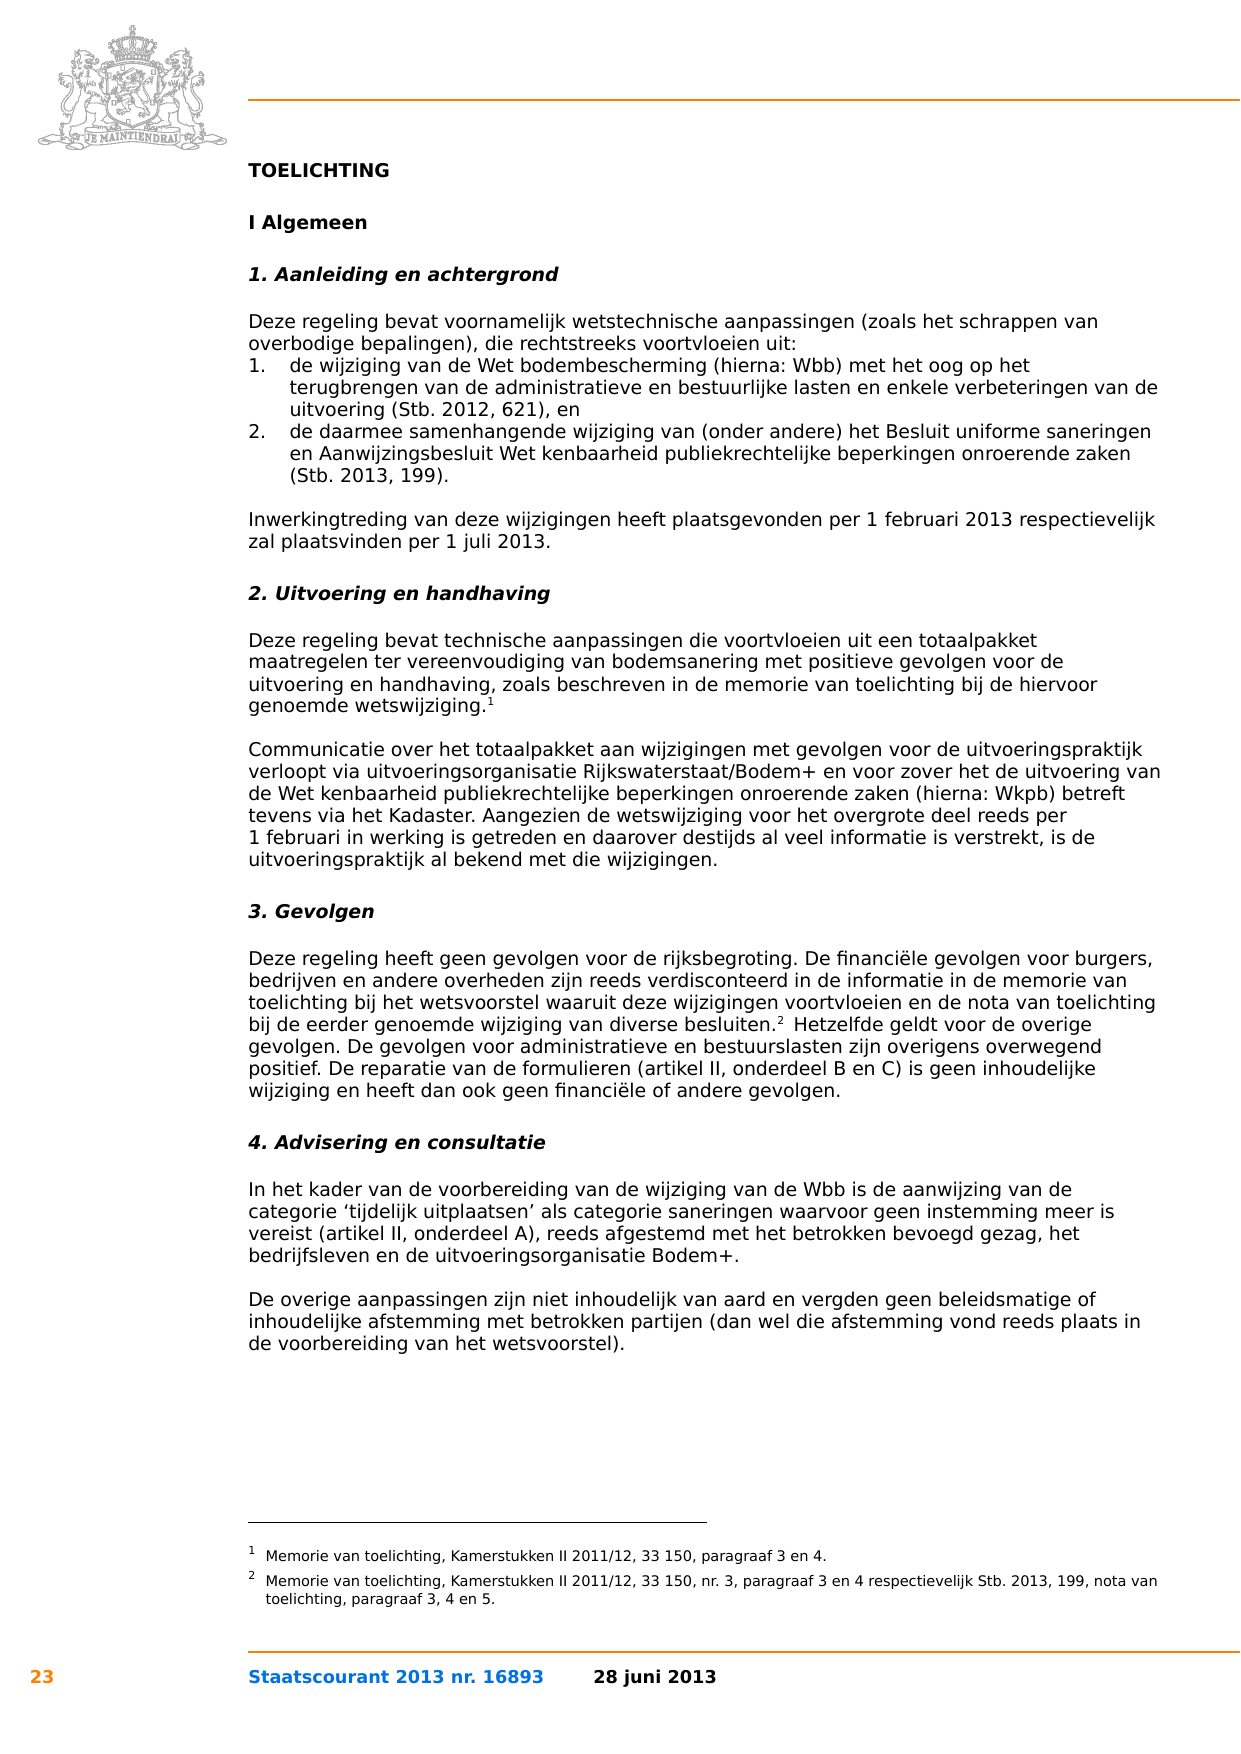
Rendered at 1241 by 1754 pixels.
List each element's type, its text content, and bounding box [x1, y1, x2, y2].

text Deze regeling heeft geen gevolgen voor de rijksbegroting. De financiële gevolgen voor burgers, bedrijven en andere overheden zijn reeds verdisconteerd in de informatie in de memorie van toelichting bij het wetsvoorstel waaruit deze wijzigingen voortvloeien en de nota van toelichting bij de eerder genoemde wijziging van diverse besluiten. Hetzelfde geldt voor de overige gevolgen. De gevolgen voor administratieve en bestuurslasten zijn overigens overwegend positief. De reparatie van de formulieren (artikel II, onderdeel B en C) is geen inhoudelijke wijziging en heeft dan ook geen financiële of andere gevolgen. [248, 948, 1163, 1102]
text Communicatie over het totaalpakket aan wijzigingen met gevolgen voor de uitvoeringspraktijk verloopt via uitvoeringsorganisatie Rijkswaterstaat/Bodem+ en voor zover het de uitvoering van de Wet kenbaarheid publiekrechtelijke beperkingen onroerende zaken (hierna: Wkpb) betreft tevens via het Kadaster. Aangezien de wetswijziging voor het overgrote deel reeds per 1 februari in werking is getreden en daarover destijds al veel informatie is verstrekt, is de uitvoeringspraktijk al bekend met die wijzigingen. [248, 739, 1163, 871]
subtitle I Algemeen [248, 212, 1163, 234]
text Deze regeling bevat voornamelijk wetstechnische aanpassingen (zoals het schrappen van overbodige bepalingen), die rechtstreeks voortvloeien uit: [248, 311, 1163, 355]
subtitle TOELICHTING [248, 160, 1163, 182]
subtitle 4. Advisering en consultatie [248, 1132, 1163, 1154]
text Memorie van toelichting, Kamerstukken II 2011/12, 33 150, nr. 3, paragraaf 3 en 4 respectievelijk Stb. 2013, 199, nota van toelichting, paragraaf 3, 4 en 5. [248, 1569, 1163, 1608]
subtitle 1. Aanleiding en achtergrond [248, 264, 1163, 286]
text In het kader van de voorbereiding van de wijziging van de Wbb is de aanwijzing van de categorie ‘tijdelijk uitplaatsen’ als categorie saneringen waarvoor geen instemming meer is vereist (artikel II, onderdeel A), reeds afgestemd met het betrokken bevoegd gezag, het bedrijfsleven en de uitvoeringsorganisatie Bodem+. [248, 1179, 1163, 1267]
subtitle 2. Uitvoering en handhaving [248, 582, 1163, 604]
text Memorie van toelichting, Kamerstukken II 2011/12, 33 150, paragraaf 3 en 4. [248, 1544, 1163, 1566]
picture [38, 25, 227, 150]
text 1. de wijziging van de Wet bodembescherming (hierna: Wbb) met het oog op het terugbrengen van de administratieve en bestuurlijke lasten en enkele verbeteringen van de uitvoering (Stb. 2012, 621), en [248, 355, 1163, 421]
text De overige aanpassingen zijn niet inhoudelijk van aard en vergden geen beleidsmatige of inhoudelijke afstemming met betrokken partijen (dan wel die afstemming vond reeds plaats in de voorbereiding van het wetsvoorstel). [248, 1289, 1163, 1355]
text 2. de daarmee samenhangende wijziging van (onder andere) het Besluit uniforme saneringen en Aanwijzingsbesluit Wet kenbaarheid publiekrechtelijke beperkingen onroerende zaken (Stb. 2013, 199). [248, 421, 1163, 487]
text Inwerkingtreding van deze wijzigingen heeft plaatsgevonden per 1 februari 2013 respectievelijk zal plaatsvinden per 1 juli 2013. [248, 508, 1163, 552]
text Deze regeling bevat technische aanpassingen die voortvloeien uit een totaalpakket maatregelen ter vereenvoudiging van bodemsanering met positieve gevolgen voor de uitvoering en handhaving, zoals beschreven in de memorie van toelichting bij de hiervoor genoemde wetswijziging. [248, 629, 1163, 717]
subtitle 3. Gevolgen [248, 901, 1163, 923]
